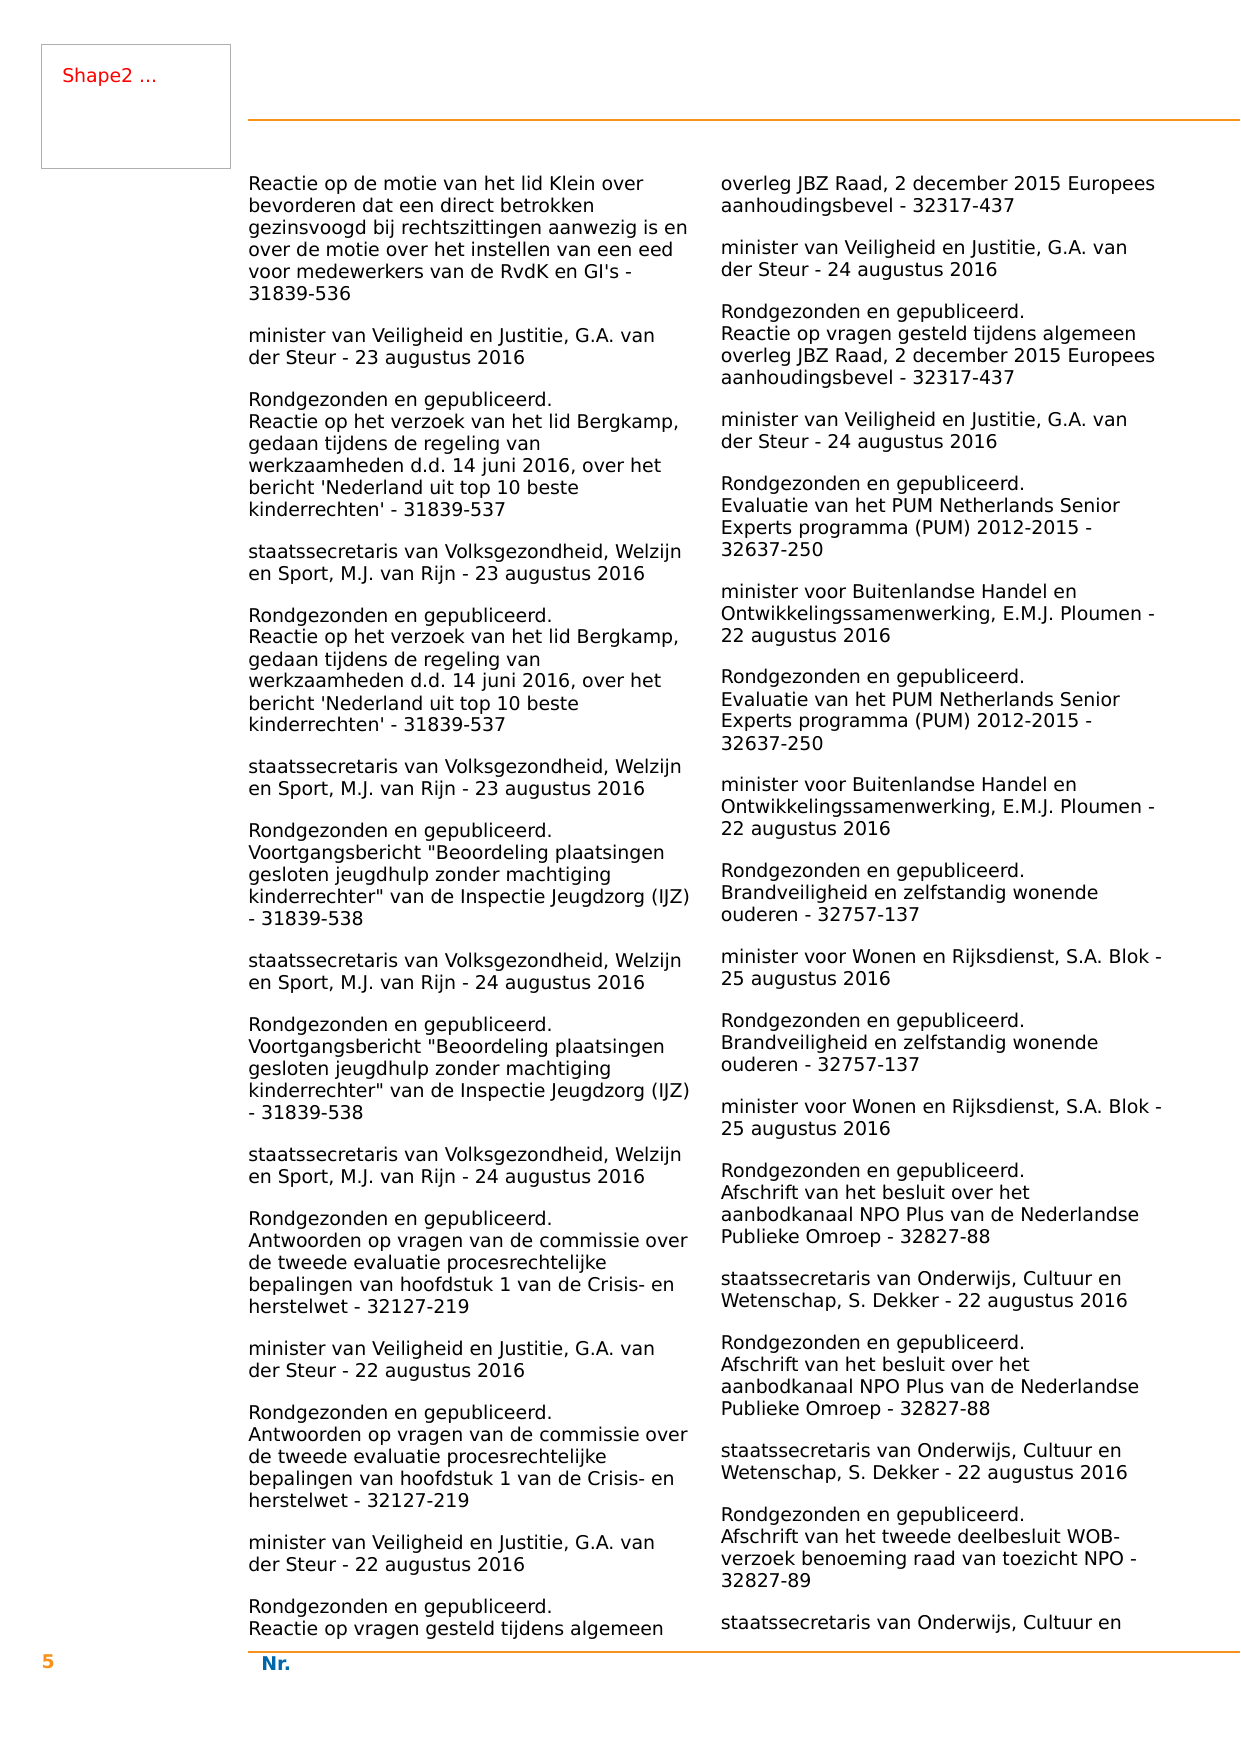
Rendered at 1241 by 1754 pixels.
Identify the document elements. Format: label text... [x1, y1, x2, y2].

text staatssecretaris van Volksgezondheid, Welzijn en Sport, M.J. van Rijn - 24 augustus 2016 [248, 1144, 691, 1188]
text Rondgezonden en gepubliceerd. [721, 1160, 1163, 1182]
text Rondgezonden en gepubliceerd. [248, 604, 691, 626]
text Rondgezonden en gepubliceerd. [248, 1208, 691, 1230]
text minister voor Buitenlandse Handel en Ontwikkelingssamenwerking, E.M.J. Ploumen - 22 augustus 2016 [721, 581, 1163, 646]
text Rondgezonden en gepubliceerd. [248, 1402, 691, 1424]
text Afschrift van het besluit over het aanbodkanaal NPO Plus van de Nederlandse Publieke Omroep - 32827-88 [721, 1354, 1163, 1420]
text Reactie op de motie van het lid Klein over bevorderen dat een direct betrokken gezinsvoogd bij rechtszittingen aanwezig is en over de motie over het instellen van een eed voor medewerkers van de RvdK en GI's - 31839-536 [248, 173, 691, 305]
text Rondgezonden en gepubliceerd. [248, 1014, 691, 1036]
text Evaluatie van het PUM Netherlands Senior Experts programma (PUM) 2012-2015 - 32637-250 [721, 494, 1163, 561]
text Reactie op vragen gesteld tijdens algemeen [248, 1618, 691, 1640]
text Antwoorden op vragen van de commissie over de tweede evaluatie procesrechtelijke bepalingen van hoofdstuk 1 van de Crisis- en herstelwet - 32127-219 [248, 1424, 691, 1512]
text Rondgezonden en gepubliceerd. [248, 1596, 691, 1618]
text minister voor Wonen en Rijksdienst, S.A. Blok - 25 augustus 2016 [721, 946, 1163, 990]
text Rondgezonden en gepubliceerd. [721, 1010, 1163, 1032]
text Rondgezonden en gepubliceerd. [248, 820, 691, 842]
text Rondgezonden en gepubliceerd. [721, 1504, 1163, 1526]
text minister van Veiligheid en Justitie, G.A. van der Steur - 24 augustus 2016 [721, 237, 1163, 281]
text Afschrift van het tweede deelbesluit WOB-verzoek benoeming raad van toezicht NPO - 32827-89 [721, 1526, 1163, 1592]
text Voortgangsbericht "Beoordeling plaatsingen gesloten jeugdhulp zonder machtiging kinderrechter" van de Inspectie Jeugdzorg (IJZ) - 31839-538 [248, 842, 691, 930]
text minister van Veiligheid en Justitie, G.A. van der Steur - 23 augustus 2016 [248, 325, 691, 369]
text Rondgezonden en gepubliceerd. [721, 666, 1163, 688]
text minister van Veiligheid en Justitie, G.A. van der Steur - 22 augustus 2016 [248, 1532, 691, 1576]
text Brandveiligheid en zelfstandig wonende ouderen - 32757-137 [721, 1032, 1163, 1076]
text staatssecretaris van Volksgezondheid, Welzijn en Sport, M.J. van Rijn - 24 augustus 2016 [248, 950, 691, 994]
text staatssecretaris van Onderwijs, Cultuur en Wetenschap, S. Dekker - 22 augustus 2016 [721, 1268, 1163, 1312]
text minister van Veiligheid en Justitie, G.A. van der Steur - 24 augustus 2016 [721, 409, 1163, 453]
text Rondgezonden en gepubliceerd. [721, 473, 1163, 494]
text staatssecretaris van Volksgezondheid, Welzijn en Sport, M.J. van Rijn - 23 augustus 2016 [248, 756, 691, 800]
text Rondgezonden en gepubliceerd. [721, 1332, 1163, 1354]
text staatssecretaris van Volksgezondheid, Welzijn en Sport, M.J. van Rijn - 23 augustus 2016 [248, 541, 691, 584]
text Voortgangsbericht "Beoordeling plaatsingen gesloten jeugdhulp zonder machtiging kinderrechter" van de Inspectie Jeugdzorg (IJZ) - 31839-538 [248, 1036, 691, 1124]
text staatssecretaris van Onderwijs, Cultuur en Wetenschap, S. Dekker - 22 augustus 2016 [721, 1440, 1163, 1484]
text staatssecretaris van Onderwijs, Cultuur en [721, 1612, 1163, 1634]
text Evaluatie van het PUM Netherlands Senior Experts programma (PUM) 2012-2015 - 32637-250 [721, 688, 1163, 754]
text Reactie op het verzoek van het lid Bergkamp, gedaan tijdens de regeling van werkzaamheden d.d. 14 juni 2016, over het bericht 'Nederland uit top 10 beste kinderrechten' - 31839-537 [248, 411, 691, 521]
text Antwoorden op vragen van de commissie over de tweede evaluatie procesrechtelijke bepalingen van hoofdstuk 1 van de Crisis- en herstelwet - 32127-219 [248, 1230, 691, 1318]
text overleg JBZ Raad, 2 december 2015 Europees aanhoudingsbevel - 32317-437 [721, 173, 1163, 217]
text Brandveiligheid en zelfstandig wonende ouderen - 32757-137 [721, 882, 1163, 926]
text Afschrift van het besluit over het aanbodkanaal NPO Plus van de Nederlandse Publieke Omroep - 32827-88 [721, 1182, 1163, 1248]
text minister voor Buitenlandse Handel en Ontwikkelingssamenwerking, E.M.J. Ploumen - 22 augustus 2016 [721, 774, 1163, 840]
text Rondgezonden en gepubliceerd. [248, 389, 691, 411]
text minister voor Wonen en Rijksdienst, S.A. Blok - 25 augustus 2016 [721, 1096, 1163, 1140]
text Rondgezonden en gepubliceerd. [721, 301, 1163, 323]
text Rondgezonden en gepubliceerd. [721, 860, 1163, 882]
text Reactie op vragen gesteld tijdens algemeen overleg JBZ Raad, 2 december 2015 Europees aanhoudingsbevel - 32317-437 [721, 323, 1163, 389]
text minister van Veiligheid en Justitie, G.A. van der Steur - 22 augustus 2016 [248, 1338, 691, 1382]
text Reactie op het verzoek van het lid Bergkamp, gedaan tijdens de regeling van werkzaamheden d.d. 14 juni 2016, over het bericht 'Nederland uit top 10 beste kinderrechten' - 31839-537 [248, 626, 691, 736]
